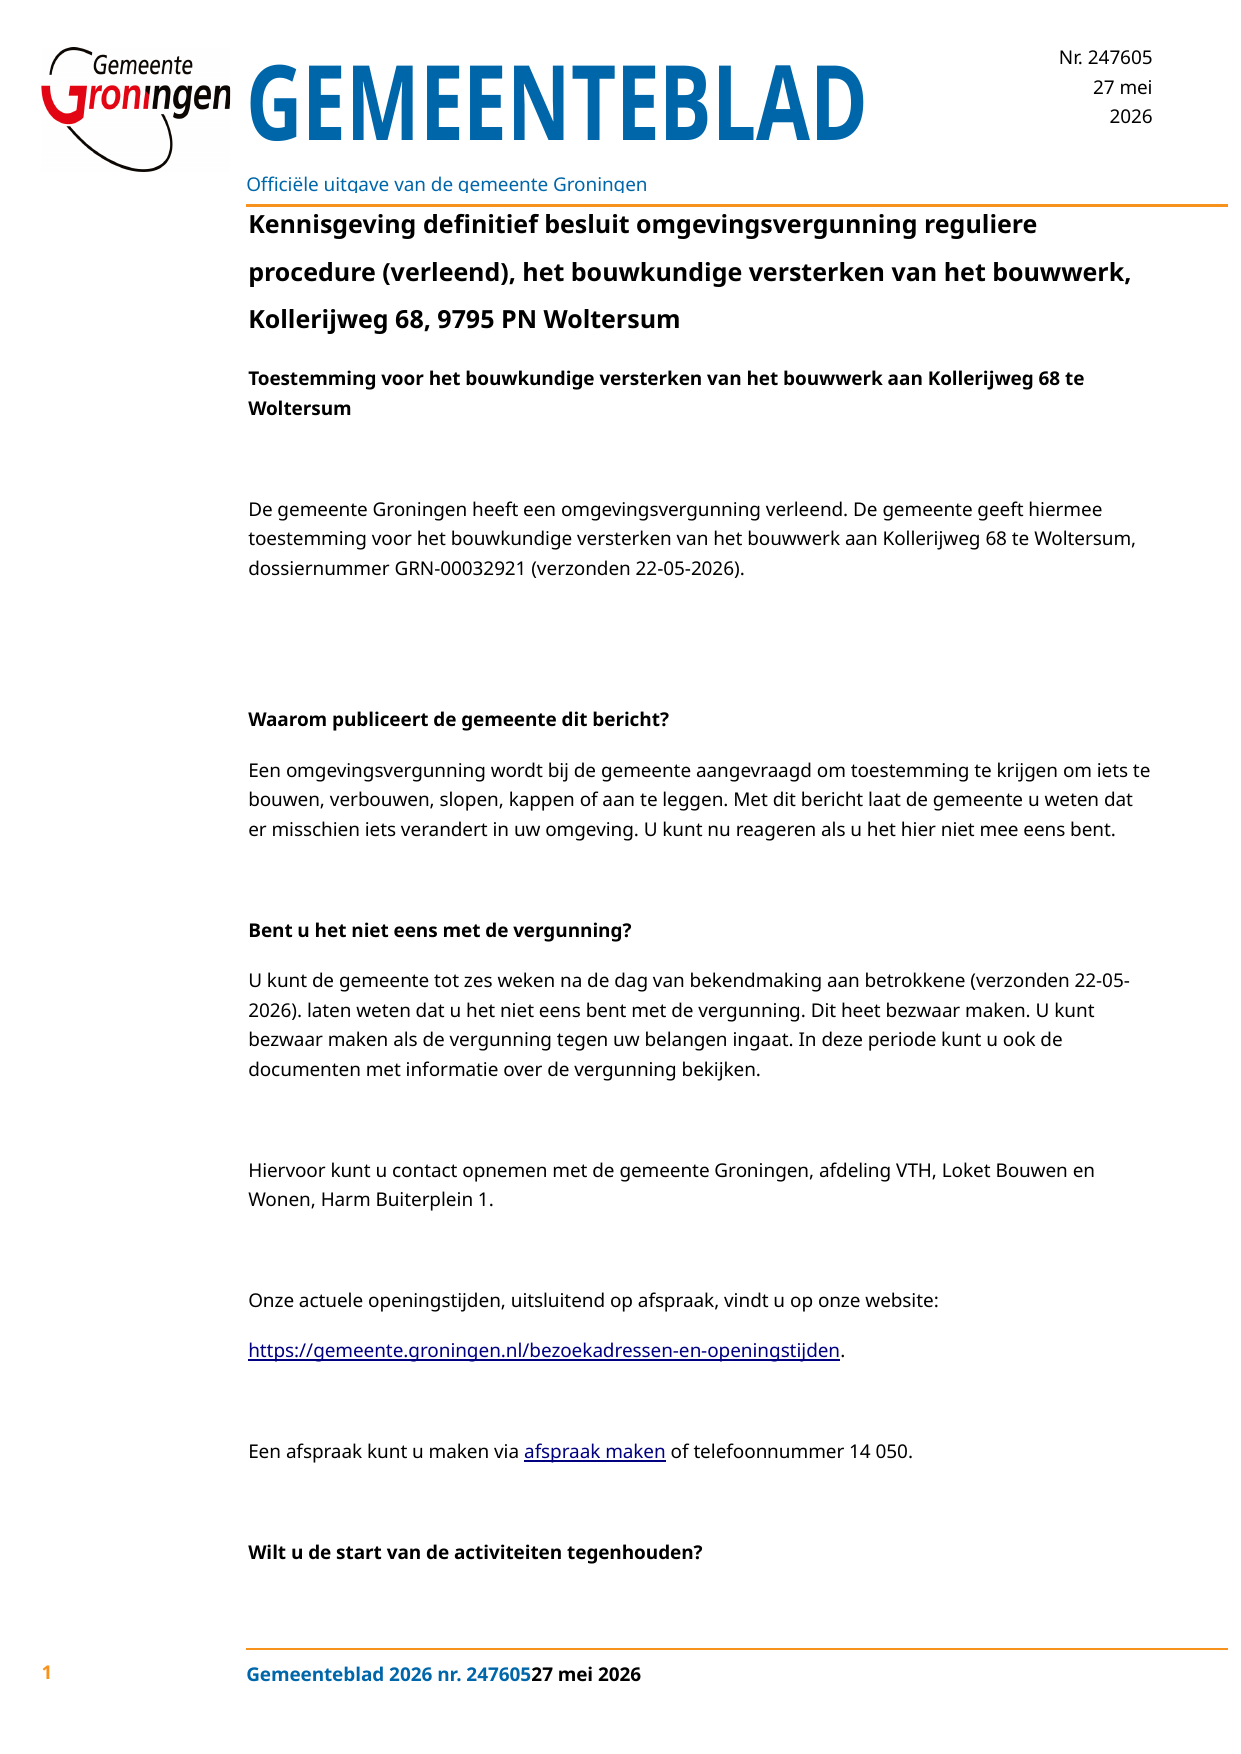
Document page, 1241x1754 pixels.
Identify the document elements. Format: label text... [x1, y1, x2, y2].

text Hiervoor kunt u contact opnemen met de gemeente Groningen, afdeling VTH, Loket Bouwen en Wonen, Harm Buiterplein 1. [248, 1157, 1152, 1212]
text U kunt de gemeente tot zes weken na de dag van bekendmaking aan betrokkene (verzonden 22-05-2026). laten weten dat u het niet eens bent met de vergunning. Dit heet bezwaar maken. U kunt bezwaar maken als de vergunning tegen uw belangen ingaat. In deze periode kunt u ook de documenten met informatie over de vergunning bekijken. [248, 967, 1152, 1082]
text https://gemeente.groningen.nl/bezoekadressen-en-openingstijden. [248, 1338, 1152, 1363]
text Een afspraak kunt u maken via afspraak maken of telefoonnummer 14 050. [248, 1438, 1152, 1464]
text Waarom publiceert de gemeente dit bericht? [248, 706, 1152, 732]
text Kennisgeving definitief besluit omgevingsvergunning reguliere procedure (verleend), het bouwkundige versterken van het bouwwerk, Kollerijweg 68, 9795 PN Woltersum [248, 207, 1152, 336]
text Een omgevingsvergunning wordt bij de gemeente aangevraagd om toestemming te krijgen om iets te bouwen, verbouwen, slopen, kappen of aan te leggen. Met dit bericht laat de gemeente u weten dat er misschien iets verandert in uw omgeving. U kunt nu reageren als u het hier niet mee eens bent. [248, 757, 1152, 842]
text De gemeente Groningen heeft een omgevingsvergunning verleend. De gemeente geeft hiermee toestemming voor het bouwkundige versterken van het bouwwerk aan Kollerijweg 68 te Woltersum, dossiernummer GRN-00032921 (verzonden 22-05-2026). [248, 496, 1152, 581]
text Onze actuele openingstijden, uitsluitend op afspraak, vindt u op onze website: [248, 1287, 1152, 1313]
text Wilt u de start van de activiteiten tegenhouden? [248, 1539, 1152, 1565]
text Bent u het niet eens met de vergunning? [248, 917, 1152, 942]
text Toestemming voor het bouwkundige versterken van het bouwwerk aan Kollerijweg 68 te Woltersum [248, 366, 1152, 421]
picture [41, 47, 231, 172]
